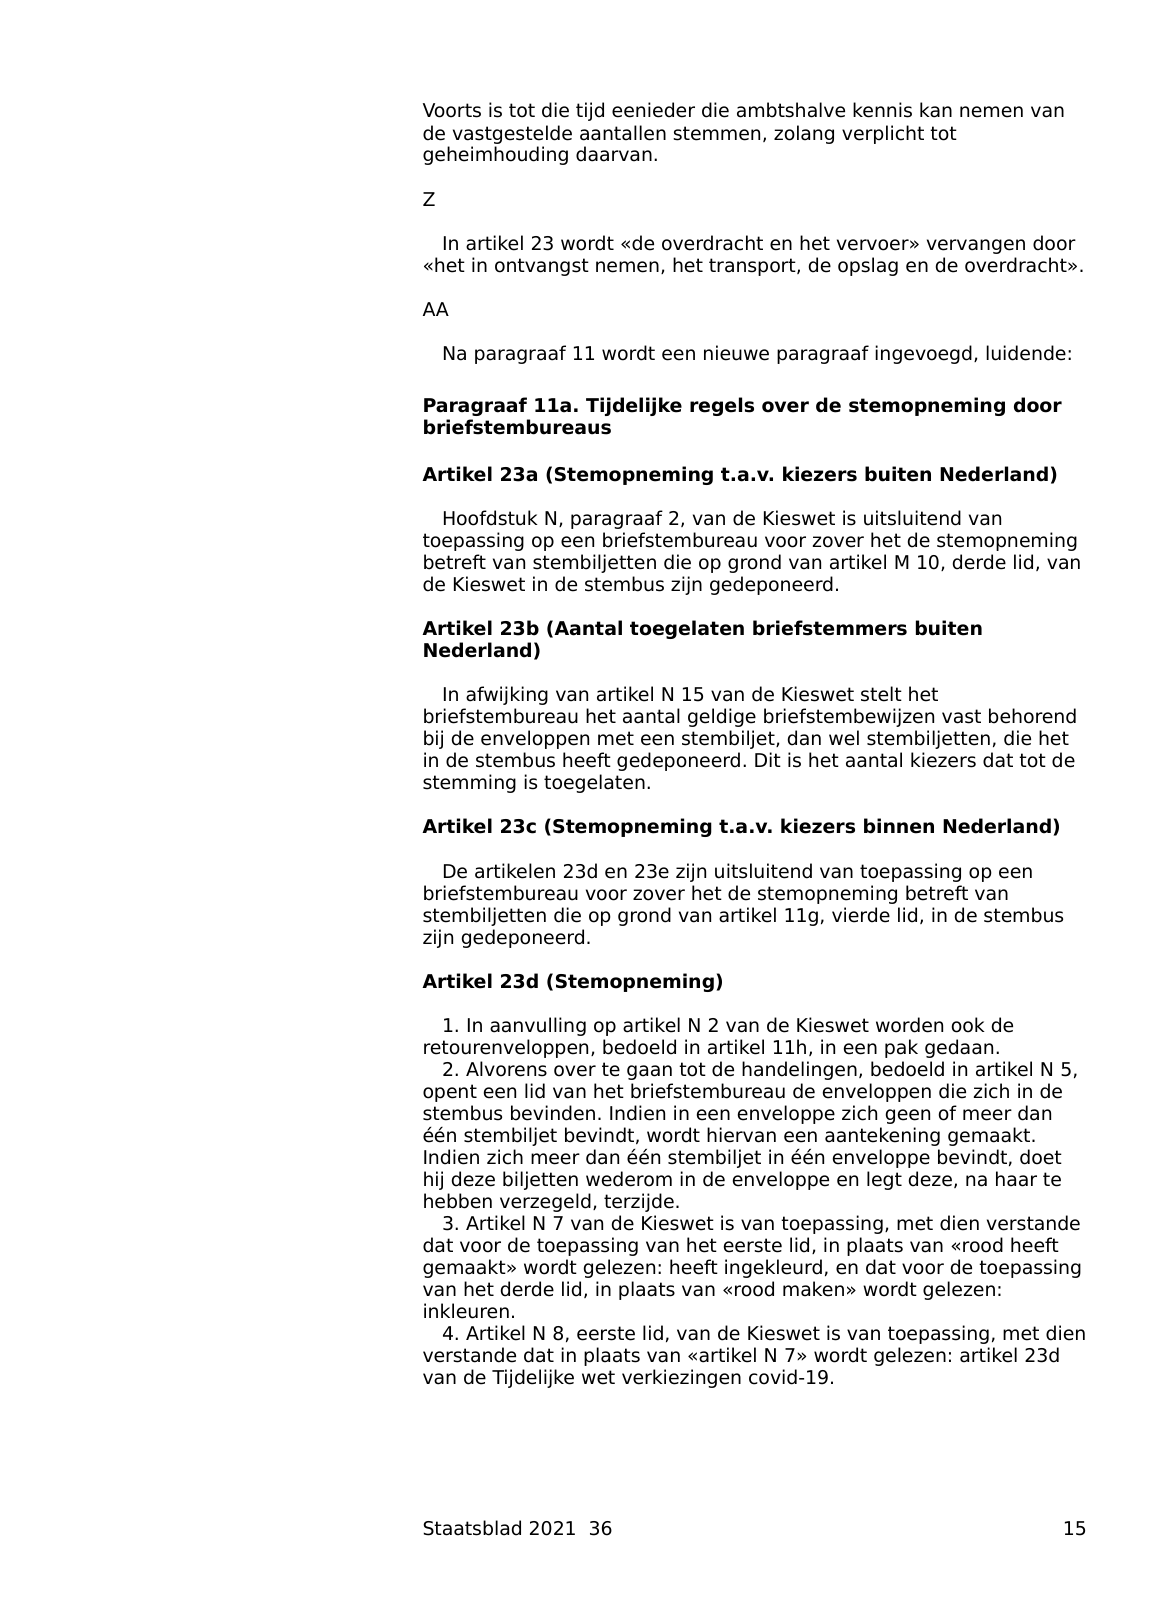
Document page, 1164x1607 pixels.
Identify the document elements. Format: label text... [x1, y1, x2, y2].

text Hoofdstuk N, paragraaf 2, van de Kieswet is uitsluitend van toepassing op een briefstembureau voor zover het de stemopneming betreft van stembiljetten die op grond van artikel M 10, derde lid, van de Kieswet in de stembus zijn gedeponeerd. [422, 508, 1087, 596]
subtitle Artikel 23c (Stemopneming t.a.v. kiezers binnen Nederland) [422, 816, 1087, 838]
text In afwijking van artikel N 15 van de Kieswet stelt het briefstembureau het aantal geldige briefstembewijzen vast behorend bij de enveloppen met een stembiljet, dan wel stembiljetten, die het in de stembus heeft gedeponeerd. Dit is het aantal kiezers dat tot de stemming is toegelaten. [422, 684, 1087, 794]
text De artikelen 23d en 23e zijn uitsluitend van toepassing op een briefstembureau voor zover het de stemopneming betreft van stembiljetten die op grond van artikel 11g, vierde lid, in de stembus zijn gedeponeerd. [422, 861, 1087, 948]
subtitle Artikel 23b (Aantal toegelaten briefstemmers buiten Nederland) [422, 618, 1087, 662]
text In artikel 23 wordt «de overdracht en het vervoer» vervangen door «het in ontvangst nemen, het transport, de opslag en de overdracht». [422, 233, 1087, 277]
text Voorts is tot die tijd eenieder die ambtshalve kennis kan nemen van de vastgestelde aantallen stemmen, zolang verplicht tot geheimhouding daarvan. [422, 100, 1087, 166]
text Na paragraaf 11 wordt een nieuwe paragraaf ingevoegd, luidende: [422, 343, 1087, 365]
text 4. Artikel N 8, eerste lid, van de Kieswet is van toepassing, met dien verstande dat in plaats van «artikel N 7» wordt gelezen: artikel 23d van de Tijdelijke wet verkiezingen covid-19. [422, 1323, 1087, 1388]
text Z [422, 188, 1087, 211]
text 2. Alvorens over te gaan tot de handelingen, bedoeld in artikel N 5, opent een lid van het briefstembureau de enveloppen die zich in de stembus bevinden. Indien in een enveloppe zich geen of meer dan één stembiljet bevindt, wordt hiervan een aantekening gemaakt. Indien zich meer dan één stembiljet in één enveloppe bevindt, doet hij deze biljetten wederom in de enveloppe en legt deze, na haar te hebben verzegeld, terzijde. [422, 1059, 1087, 1213]
text 1. In aanvulling op artikel N 2 van de Kieswet worden ook de retourenveloppen, bedoeld in artikel 11h, in een pak gedaan. [422, 1015, 1087, 1059]
subtitle Paragraaf 11a. Tijdelijke regels over de stemopneming door briefstembureaus [422, 395, 1087, 439]
text 3. Artikel N 7 van de Kieswet is van toepassing, met dien verstande dat voor de toepassing van het eerste lid, in plaats van «rood heeft gemaakt» wordt gelezen: heeft ingekleurd, en dat voor de toepassing van het derde lid, in plaats van «rood maken» wordt gelezen: inkleuren. [422, 1213, 1087, 1323]
subtitle Artikel 23d (Stemopneming) [422, 971, 1087, 993]
text AA [422, 299, 1087, 321]
subtitle Artikel 23a (Stemopneming t.a.v. kiezers buiten Nederland) [422, 464, 1087, 486]
